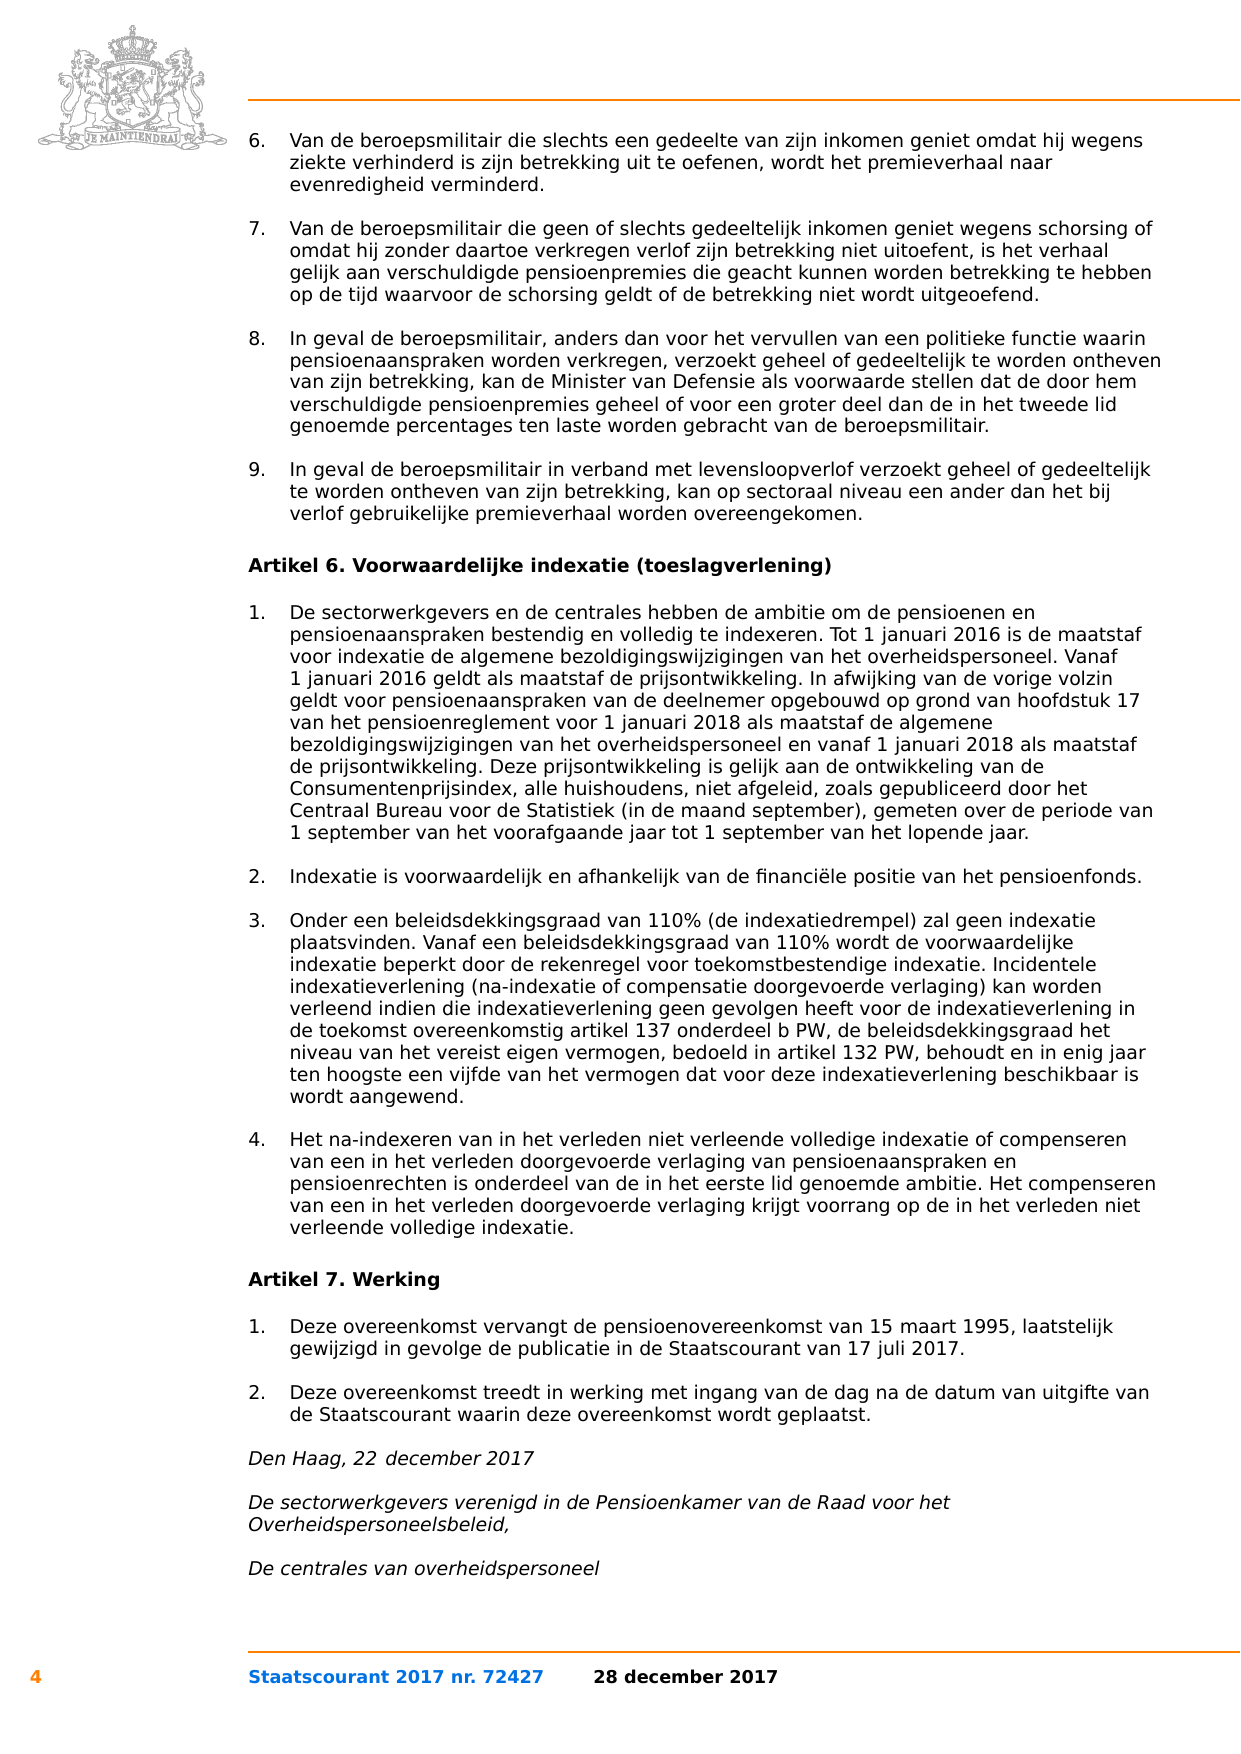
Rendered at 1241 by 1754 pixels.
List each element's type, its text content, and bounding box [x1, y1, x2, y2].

text 4. Het na-indexeren van in het verleden niet verleende volledige indexatie of compenseren van een in het verleden doorgevoerde verlaging van pensioenaanspraken en pensioenrechten is onderdeel van de in het eerste lid genoemde ambitie. Het compenseren van een in het verleden doorgevoerde verlaging krijgt voorrang op de in het verleden niet verleende volledige indexatie. [248, 1129, 1163, 1239]
text De centrales van overheidspersoneel [248, 1558, 1163, 1579]
picture [38, 25, 227, 150]
text Den Haag, 22 december 2017 [248, 1448, 1163, 1470]
text 6. Van de beroepsmilitair die slechts een gedeelte van zijn inkomen geniet omdat hij wegens ziekte verhinderd is zijn betrekking uit te oefenen, wordt het premieverhaal naar evenredigheid verminderd. [248, 130, 1163, 196]
text De sectorwerkgevers verenigd in de Pensioenkamer van de Raad voor het Overheidspersoneelsbeleid, [248, 1492, 1163, 1536]
subtitle Artikel 7. Werking [248, 1269, 1163, 1291]
text 1. Deze overeenkomst vervangt de pensioenovereenkomst van 15 maart 1995, laatstelijk gewijzigd in gevolge de publicatie in de Staatscourant van 17 juli 2017. [248, 1316, 1163, 1360]
text 2. Indexatie is voorwaardelijk en afhankelijk van de financiële positie van het pensioenfonds. [248, 866, 1163, 888]
subtitle Artikel 6. Voorwaardelijke indexatie (toeslagverlening) [248, 555, 1163, 577]
text 3. Onder een beleidsdekkingsgraad van 110% (de indexatiedrempel) zal geen indexatie plaatsvinden. Vanaf een beleidsdekkingsgraad van 110% wordt de voorwaardelijke indexatie beperkt door de rekenregel voor toekomstbestendige indexatie. Incidentele indexatieverlening (na-indexatie of compensatie doorgevoerde verlaging) kan worden verleend indien die indexatieverlening geen gevolgen heeft voor de indexatieverlening in de toekomst overeenkomstig artikel 137 onderdeel b PW, de beleidsdekkingsgraad het niveau van het vereist eigen vermogen, bedoeld in artikel 132 PW, behoudt en in enig jaar ten hoogste een vijfde van het vermogen dat voor deze indexatieverlening beschikbaar is wordt aangewend. [248, 910, 1163, 1107]
text 1. De sectorwerkgevers en de centrales hebben de ambitie om de pensioenen en pensioenaanspraken bestendig en volledig te indexeren. Tot 1 januari 2016 is de maatstaf voor indexatie de algemene bezoldigingswijzigingen van het overheidspersoneel. Vanaf 1 januari 2016 geldt als maatstaf de prijsontwikkeling. In afwijking van de vorige volzin geldt voor pensioenaanspraken van de deelnemer opgebouwd op grond van hoofdstuk 17 van het pensioenreglement voor 1 januari 2018 als maatstaf de algemene bezoldigingswijzigingen van het overheidspersoneel en vanaf 1 januari 2018 als maatstaf de prijsontwikkeling. Deze prijsontwikkeling is gelijk aan de ontwikkeling van de Consumentenprijsindex, alle huishoudens, niet afgeleid, zoals gepubliceerd door het Centraal Bureau voor de Statistiek (in de maand september), gemeten over de periode van 1 september van het voorafgaande jaar tot 1 september van het lopende jaar. [248, 602, 1163, 844]
text 8. In geval de beroepsmilitair, anders dan voor het vervullen van een politieke functie waarin pensioenaanspraken worden verkregen, verzoekt geheel of gedeeltelijk te worden ontheven van zijn betrekking, kan de Minister van Defensie als voorwaarde stellen dat de door hem verschuldigde pensioenpremies geheel of voor een groter deel dan de in het tweede lid genoemde percentages ten laste worden gebracht van de beroepsmilitair. [248, 327, 1163, 437]
text 9. In geval de beroepsmilitair in verband met levensloopverlof verzoekt geheel of gedeeltelijk te worden ontheven van zijn betrekking, kan op sectoraal niveau een ander dan het bij verlof gebruikelijke premieverhaal worden overeengekomen. [248, 459, 1163, 525]
text 2. Deze overeenkomst treedt in werking met ingang van de dag na de datum van uitgifte van de Staatscourant waarin deze overeenkomst wordt geplaatst. [248, 1382, 1163, 1426]
text 7. Van de beroepsmilitair die geen of slechts gedeeltelijk inkomen geniet wegens schorsing of omdat hij zonder daartoe verkregen verlof zijn betrekking niet uitoefent, is het verhaal gelijk aan verschuldigde pensioenpremies die geacht kunnen worden betrekking te hebben op de tijd waarvoor de schorsing geldt of de betrekking niet wordt uitgeoefend. [248, 218, 1163, 306]
